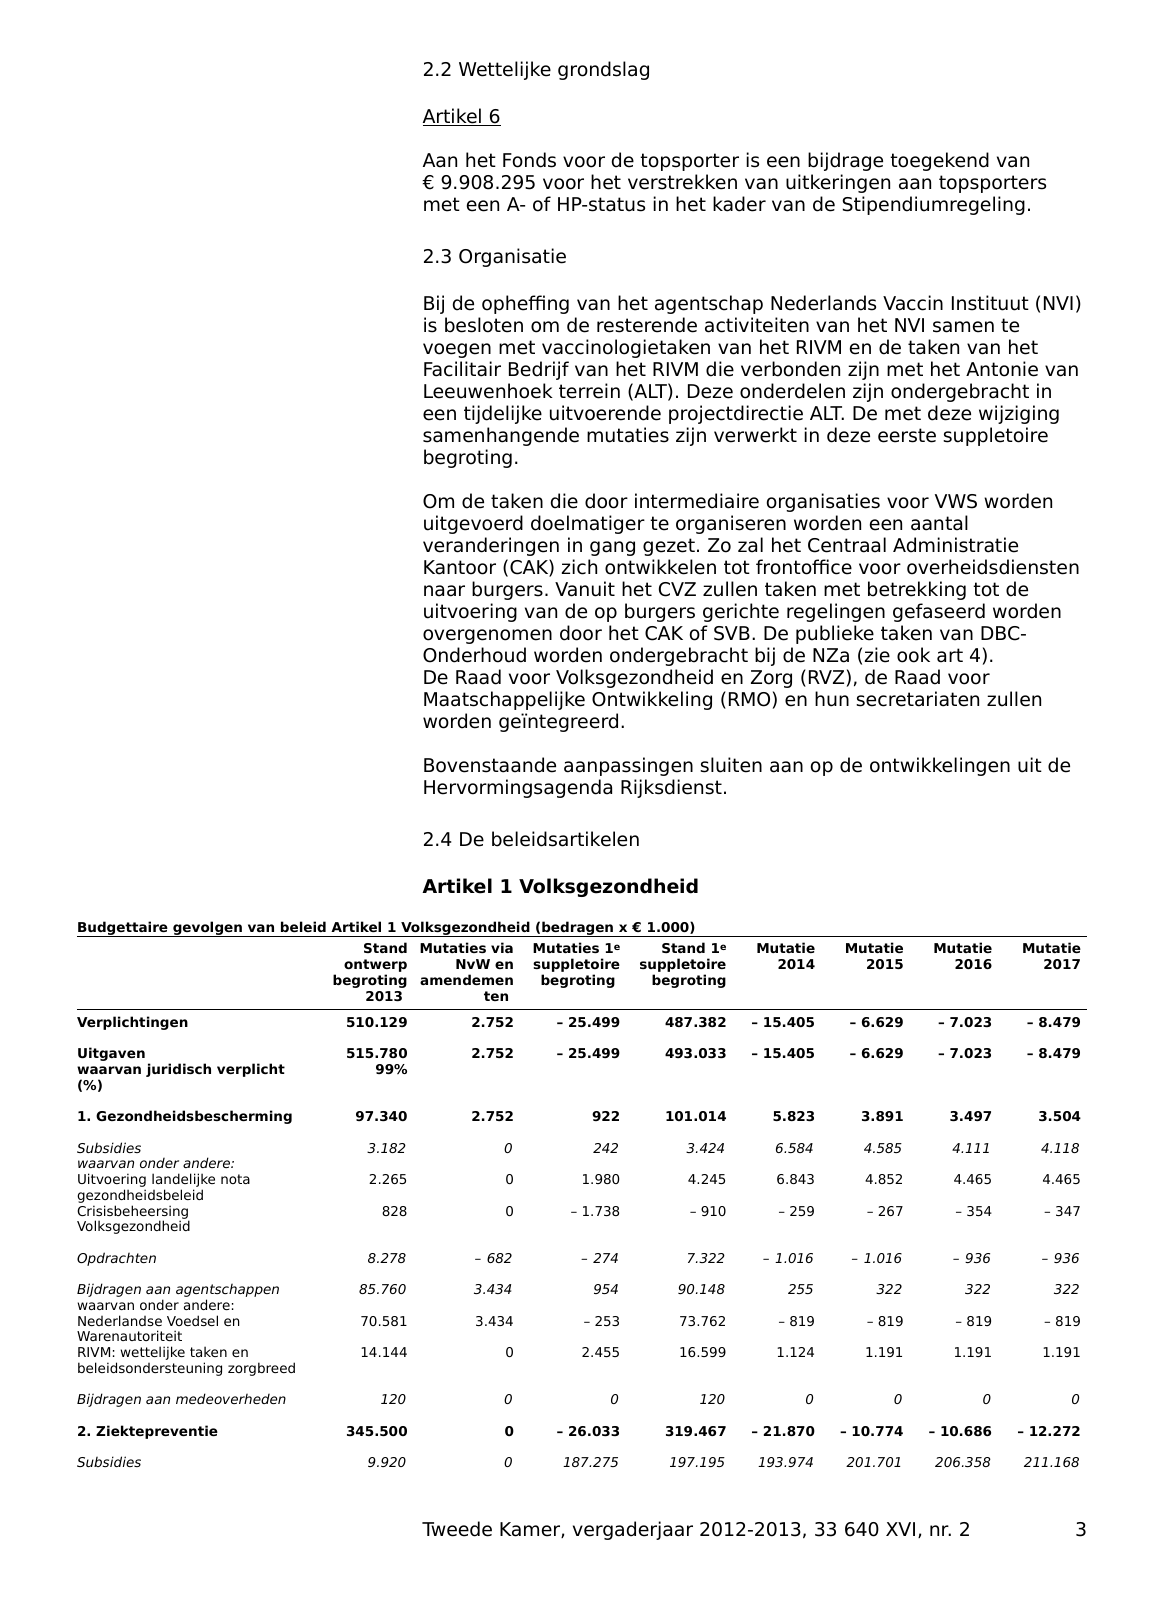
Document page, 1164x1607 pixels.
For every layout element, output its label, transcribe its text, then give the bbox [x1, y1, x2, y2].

table_cell [413, 1439, 519, 1455]
table_cell waarvan onder andere: [77, 1156, 307, 1172]
table_cell [732, 1235, 821, 1251]
table_cell [77, 1030, 307, 1046]
text Bij de opheffing van het agentschap Nederlands Vaccin Instituut (NVI) is besloten om de resterende activiteiten van het NVI samen te voegen met vaccinologietaken van het RIVM en de taken van het Facilitair Bedrijf van het RIVM die verbonden zijn met het Antonie van Leeuwenhoek terrein (ALT). Deze onderdelen zijn ondergebracht in een tijdelijke uitvoerende projectdirectie ALT. De met deze wijziging samenhangende mutaties zijn verwerkt in deze eerste suppletoire begroting. [422, 293, 1087, 469]
table_cell [307, 1235, 413, 1251]
table_cell [307, 1030, 413, 1046]
table_cell 0 [413, 1424, 519, 1439]
table_cell [413, 1093, 519, 1109]
table_cell [998, 1235, 1087, 1251]
table_cell [413, 1266, 519, 1282]
table_cell – 21.870 [732, 1424, 821, 1439]
table_cell – 347 [998, 1204, 1087, 1235]
table_cell [909, 1439, 998, 1455]
table_cell [821, 1266, 909, 1282]
table_cell [998, 1408, 1087, 1424]
table_cell Mutaties 1e suppletoire begroting [520, 937, 626, 1009]
table_cell Stand 1e suppletoire begroting [626, 937, 732, 1009]
table_cell Mutaties via NvW en amendementen [413, 937, 519, 1009]
table_cell [520, 1439, 626, 1455]
table_cell 4.852 [821, 1172, 909, 1203]
table_cell [307, 1439, 413, 1455]
table_cell – 26.033 [520, 1424, 626, 1439]
table_cell 322 [998, 1282, 1087, 1298]
subtitle 2.3 Organisatie [422, 246, 1087, 268]
table_cell – 819 [998, 1314, 1087, 1345]
table_cell 255 [732, 1282, 821, 1298]
table_cell 0 [909, 1392, 998, 1408]
table_cell – 1.016 [732, 1251, 821, 1266]
table_cell [732, 1062, 821, 1093]
table_cell [520, 1298, 626, 1313]
table_cell 0 [413, 1345, 519, 1376]
table_cell 4.111 [909, 1141, 998, 1156]
table_cell Bijdragen aan medeoverheden [77, 1392, 307, 1408]
table_cell 0 [998, 1392, 1087, 1408]
table_cell 493.033 [626, 1046, 732, 1062]
subtitle Artikel 6 [422, 106, 1087, 128]
table_cell 1.191 [909, 1345, 998, 1376]
table_cell [732, 1298, 821, 1313]
table_cell 4.465 [998, 1172, 1087, 1203]
table_cell 4.118 [998, 1141, 1087, 1156]
table_cell [626, 1408, 732, 1424]
table_cell 6.843 [732, 1172, 821, 1203]
table_cell [909, 1156, 998, 1172]
table_cell – 7.023 [909, 1046, 998, 1062]
table_cell [732, 1093, 821, 1109]
table_cell [732, 1376, 821, 1392]
table_cell [626, 1439, 732, 1455]
subtitle 2.4 De beleidsartikelen [422, 829, 1087, 851]
table_cell [77, 1125, 307, 1141]
table_cell 0 [821, 1392, 909, 1408]
table_cell [732, 1408, 821, 1424]
table_cell 8.278 [307, 1251, 413, 1266]
table_cell [626, 1125, 732, 1141]
table_cell [520, 1062, 626, 1093]
table_cell [77, 1439, 307, 1455]
table_cell – 6.629 [821, 1010, 909, 1030]
table_cell 0 [732, 1392, 821, 1408]
table_cell 3.504 [998, 1109, 1087, 1125]
table_cell [909, 1062, 998, 1093]
table_cell – 936 [909, 1251, 998, 1266]
text De Raad voor Volksgezondheid en Zorg (RVZ), de Raad voor Maatschappelijke Ontwikkeling (RMO) en hun secretariaten zullen worden geïntegreerd. [422, 667, 1087, 733]
table_cell Mutatie 2017 [998, 937, 1087, 1009]
table_cell 197.195 [626, 1455, 732, 1471]
table_cell [998, 1125, 1087, 1141]
table_cell 1.980 [520, 1172, 626, 1203]
table_cell 90.148 [626, 1282, 732, 1298]
table_cell 70.581 [307, 1314, 413, 1345]
table_cell Mutatie 2015 [821, 937, 909, 1009]
table_cell [626, 1030, 732, 1046]
table_cell 4.245 [626, 1172, 732, 1203]
table_cell 16.599 [626, 1345, 732, 1376]
table_cell Subsidies [77, 1141, 307, 1156]
table_cell [909, 1030, 998, 1046]
table_cell [732, 1156, 821, 1172]
table_cell 345.500 [307, 1424, 413, 1439]
table_cell 4.585 [821, 1141, 909, 1156]
table_cell [626, 1235, 732, 1251]
table_cell 319.467 [626, 1424, 732, 1439]
table_header Budgettaire gevolgen van beleid Artikel 1 Volksgezondheid (bedragen x € 1.000) [77, 920, 1087, 936]
table_cell Mutatie 2014 [732, 937, 821, 1009]
table_cell – 819 [821, 1314, 909, 1345]
table_cell 510.129 [307, 1010, 413, 1030]
table_cell 515.780 [307, 1046, 413, 1062]
table_cell [821, 1408, 909, 1424]
table_cell Crisisbeheersing Volksgezondheid [77, 1204, 307, 1235]
table_cell [77, 1235, 307, 1251]
table_cell [909, 1235, 998, 1251]
text Om de taken die door intermediaire organisaties voor VWS worden uitgevoerd doelmatiger te organiseren worden een aantal veranderingen in gang gezet. Zo zal het Centraal Administratie Kantoor (CAK) zich ontwikkelen tot frontoffice voor overheidsdiensten naar burgers. Vanuit het CVZ zullen taken met betrekking tot de uitvoering van de op burgers gerichte regelingen gefaseerd worden overgenomen door het CAK of SVB. De publieke taken van DBC-Onderhoud worden ondergebracht bij de NZa (zie ook art 4). [422, 491, 1087, 667]
table_cell [307, 1376, 413, 1392]
table_cell 487.382 [626, 1010, 732, 1030]
table_cell 2.752 [413, 1046, 519, 1062]
table_cell – 15.405 [732, 1046, 821, 1062]
table_cell [909, 1266, 998, 1282]
table_cell – 25.499 [520, 1010, 626, 1030]
table_cell 1.191 [821, 1345, 909, 1376]
table_cell [909, 1298, 998, 1313]
table_cell [520, 1376, 626, 1392]
table_cell Verplichtingen [77, 1010, 307, 1030]
table_cell [520, 1093, 626, 1109]
table_cell 1.191 [998, 1345, 1087, 1376]
table_cell 322 [821, 1282, 909, 1298]
table_cell 2. Ziektepreventie [77, 1424, 307, 1439]
table_cell [821, 1030, 909, 1046]
table_cell [626, 1093, 732, 1109]
table_cell 828 [307, 1204, 413, 1235]
table_cell – 12.272 [998, 1424, 1087, 1439]
table_cell [909, 1376, 998, 1392]
table_cell [732, 1125, 821, 1141]
table_cell 2.752 [413, 1010, 519, 1030]
table_cell [413, 1125, 519, 1141]
table_cell 120 [307, 1392, 413, 1408]
table_cell 7.322 [626, 1251, 732, 1266]
table_cell 0 [413, 1455, 519, 1471]
table_cell [307, 1298, 413, 1313]
table_cell [413, 1062, 519, 1093]
table_cell [998, 1062, 1087, 1093]
table_cell [909, 1408, 998, 1424]
table_cell Opdrachten [77, 1251, 307, 1266]
table_cell [626, 1266, 732, 1282]
table_cell [821, 1093, 909, 1109]
table_cell 0 [413, 1204, 519, 1235]
table_cell 85.760 [307, 1282, 413, 1298]
table_cell – 6.629 [821, 1046, 909, 1062]
table_cell Subsidies [77, 1455, 307, 1471]
table_cell [732, 1439, 821, 1455]
table_cell 322 [909, 1282, 998, 1298]
table_cell [998, 1439, 1087, 1455]
table_cell 0 [520, 1392, 626, 1408]
table_cell 1.124 [732, 1345, 821, 1376]
table_cell [821, 1235, 909, 1251]
table_cell waarvan juridisch verplicht (%) [77, 1062, 307, 1093]
table_cell 206.358 [909, 1455, 998, 1471]
table_cell 0 [413, 1172, 519, 1203]
table_cell 2.752 [413, 1109, 519, 1125]
table_cell 954 [520, 1282, 626, 1298]
table_cell 201.701 [821, 1455, 909, 1471]
table_cell [413, 1235, 519, 1251]
table_cell – 8.479 [998, 1046, 1087, 1062]
table_cell [413, 1298, 519, 1313]
table_cell [307, 1266, 413, 1282]
table_cell [520, 1266, 626, 1282]
table_cell Nederlandse Voedsel en Warenautoriteit [77, 1314, 307, 1345]
table_cell [821, 1125, 909, 1141]
table_cell – 354 [909, 1204, 998, 1235]
table_cell [626, 1298, 732, 1313]
table_cell 0 [413, 1141, 519, 1156]
table_cell [821, 1156, 909, 1172]
table_cell waarvan onder andere: [77, 1298, 307, 1313]
table_cell [821, 1439, 909, 1455]
table_cell [77, 1093, 307, 1109]
table_cell – 1.738 [520, 1204, 626, 1235]
table_cell [998, 1093, 1087, 1109]
table_cell – 259 [732, 1204, 821, 1235]
table_cell [77, 1408, 307, 1424]
table_cell 3.424 [626, 1141, 732, 1156]
table_cell [307, 1125, 413, 1141]
subtitle 2.2 Wettelijke grondslag [422, 59, 1087, 81]
table_cell [821, 1376, 909, 1392]
table_cell [307, 1408, 413, 1424]
table_cell [307, 1093, 413, 1109]
table_cell 193.974 [732, 1455, 821, 1471]
table_cell 3.434 [413, 1282, 519, 1298]
table_cell [998, 1376, 1087, 1392]
table_cell RIVM: wettelijke taken en beleidsondersteuning zorgbreed [77, 1345, 307, 1376]
table_cell 1. Gezondheidsbescherming [77, 1109, 307, 1125]
table_cell [626, 1156, 732, 1172]
table_cell 120 [626, 1392, 732, 1408]
table_cell – 8.479 [998, 1010, 1087, 1030]
table_cell 97.340 [307, 1109, 413, 1125]
table_cell [626, 1062, 732, 1093]
table_cell 4.465 [909, 1172, 998, 1203]
table_cell [413, 1408, 519, 1424]
table_cell 3.891 [821, 1109, 909, 1125]
table_cell 211.168 [998, 1455, 1087, 1471]
table_cell 187.275 [520, 1455, 626, 1471]
table_cell – 25.499 [520, 1046, 626, 1062]
table_cell 2.455 [520, 1345, 626, 1376]
table_cell [998, 1156, 1087, 1172]
table_cell – 7.023 [909, 1010, 998, 1030]
table_cell 9.920 [307, 1455, 413, 1471]
table_cell Uitgaven [77, 1046, 307, 1062]
table_cell [626, 1376, 732, 1392]
table_cell 242 [520, 1141, 626, 1156]
table_cell [998, 1266, 1087, 1282]
table_cell 6.584 [732, 1141, 821, 1156]
table_cell [307, 1156, 413, 1172]
table_cell [520, 1235, 626, 1251]
table_cell 99% [307, 1062, 413, 1093]
table_cell – 819 [732, 1314, 821, 1345]
table_cell [732, 1030, 821, 1046]
table_cell 3.434 [413, 1314, 519, 1345]
table_cell 5.823 [732, 1109, 821, 1125]
table_cell [413, 1156, 519, 1172]
table_cell 2.265 [307, 1172, 413, 1203]
table_cell Stand ontwerp begroting 2013 [307, 937, 413, 1009]
table_cell – 936 [998, 1251, 1087, 1266]
text Bovenstaande aanpassingen sluiten aan op de ontwikkelingen uit de Hervormingsagenda Rijksdienst. [422, 755, 1087, 799]
table_cell [998, 1030, 1087, 1046]
table_cell – 682 [413, 1251, 519, 1266]
table_cell 73.762 [626, 1314, 732, 1345]
table_cell – 819 [909, 1314, 998, 1345]
table_cell Mutatie 2016 [909, 937, 998, 1009]
table_cell [909, 1125, 998, 1141]
table_cell – 10.774 [821, 1424, 909, 1439]
table_cell [520, 1156, 626, 1172]
table_cell – 910 [626, 1204, 732, 1235]
table_cell [413, 1030, 519, 1046]
table_cell [821, 1062, 909, 1093]
table_cell Uitvoering landelijke nota gezondheidsbeleid [77, 1172, 307, 1203]
text Aan het Fonds voor de topsporter is een bijdrage toegekend van € 9.908.295 voor het verstrekken van uitkeringen aan topsporters met een A- of HP-status in het kader van de Stipendiumregeling. [422, 150, 1087, 216]
table_cell [821, 1298, 909, 1313]
table_cell 3.497 [909, 1109, 998, 1125]
table_cell [909, 1093, 998, 1109]
table_cell – 1.016 [821, 1251, 909, 1266]
table_cell – 267 [821, 1204, 909, 1235]
table_cell [520, 1030, 626, 1046]
table_cell 14.144 [307, 1345, 413, 1376]
table_cell [998, 1298, 1087, 1313]
table_cell 101.014 [626, 1109, 732, 1125]
table_cell – 253 [520, 1314, 626, 1345]
table_cell 922 [520, 1109, 626, 1125]
table_cell [413, 1376, 519, 1392]
table_cell 0 [413, 1392, 519, 1408]
subtitle Artikel 1 Volksgezondheid [422, 876, 1087, 898]
table_cell Bijdragen aan agentschappen [77, 1282, 307, 1298]
table_cell [77, 937, 307, 1009]
table_cell 3.182 [307, 1141, 413, 1156]
table_cell [732, 1266, 821, 1282]
table_cell – 15.405 [732, 1010, 821, 1030]
table_cell [77, 1376, 307, 1392]
table_cell [520, 1408, 626, 1424]
table_cell [77, 1266, 307, 1282]
table_cell – 10.686 [909, 1424, 998, 1439]
table_cell – 274 [520, 1251, 626, 1266]
table_cell [520, 1125, 626, 1141]
